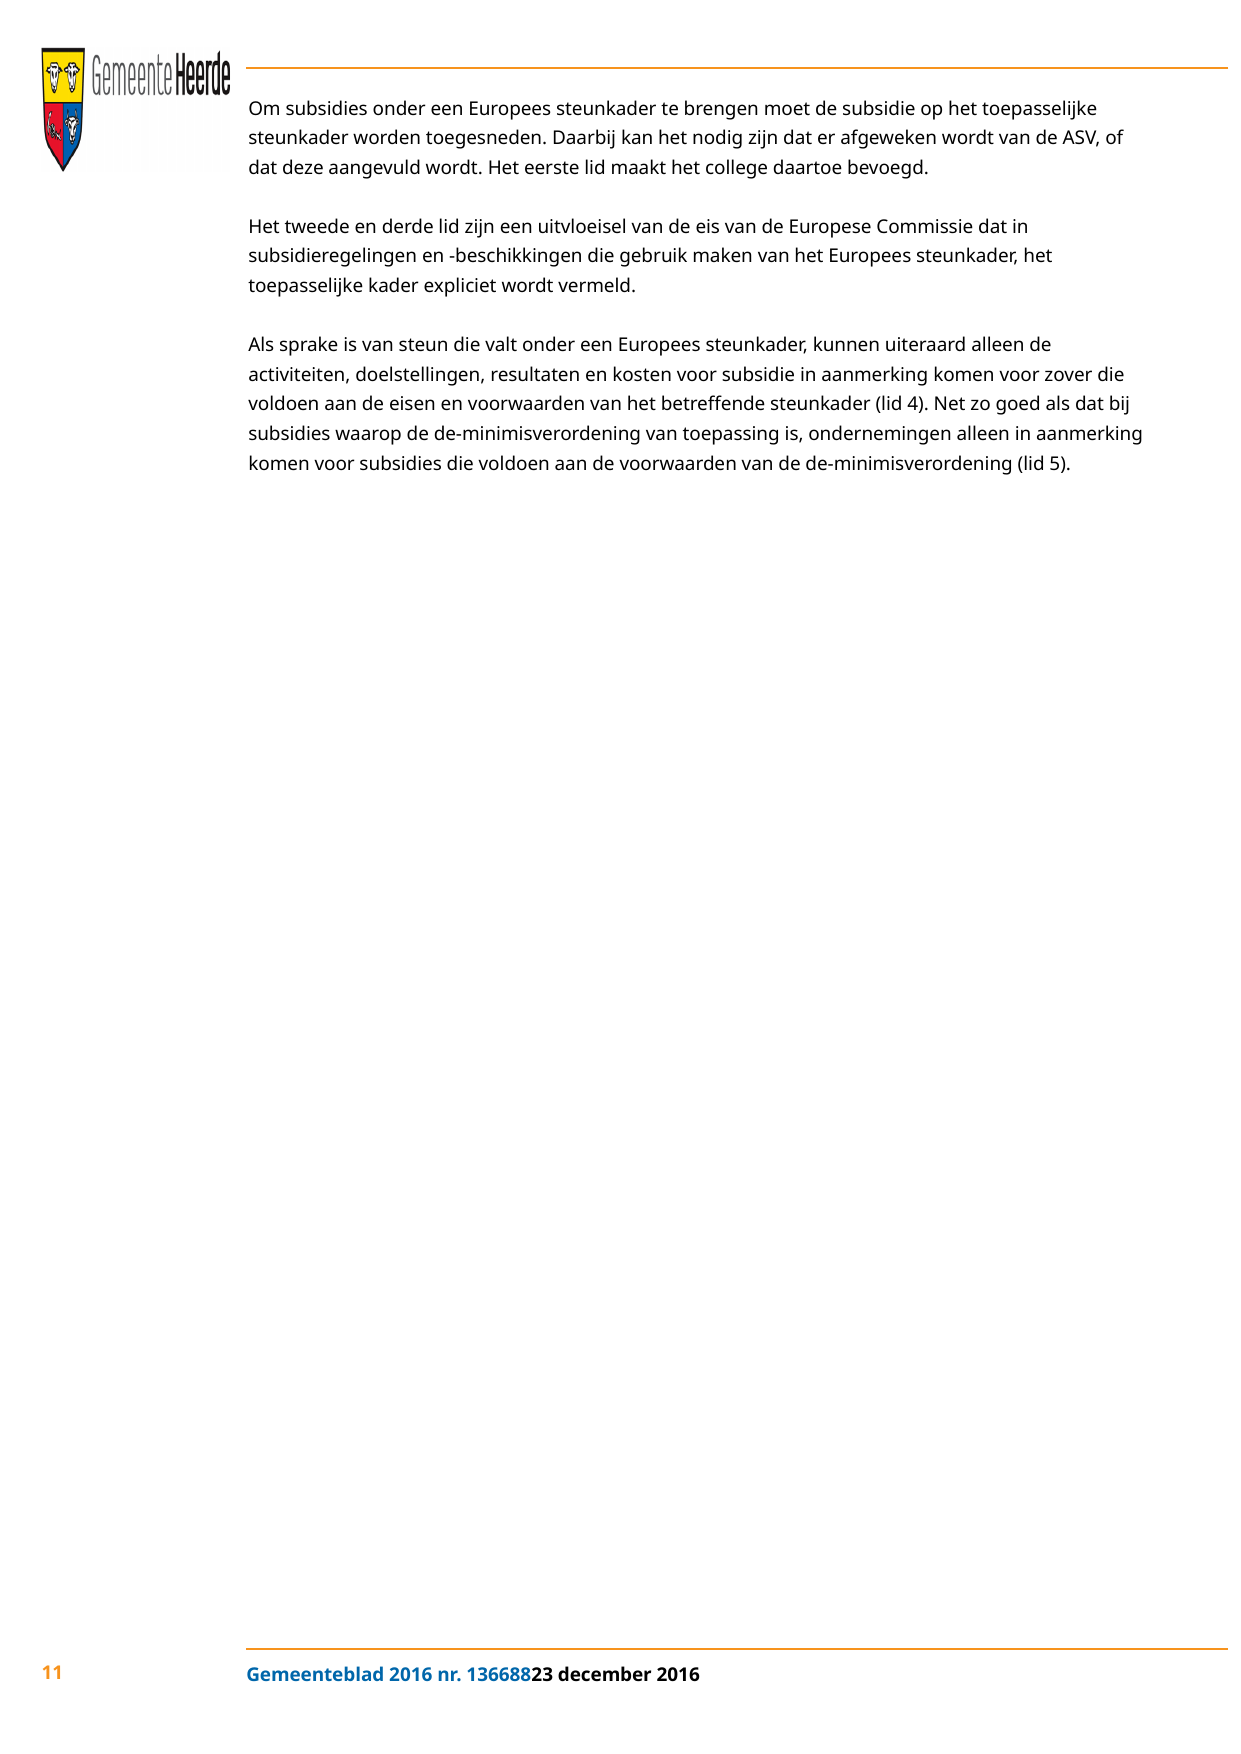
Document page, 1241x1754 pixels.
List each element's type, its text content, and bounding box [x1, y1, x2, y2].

picture [41, 47, 231, 172]
text Het tweede en derde lid zijn een uitvloeisel van de eis van de Europese Commissie dat in subsidieregelingen en -beschikkingen die gebruik maken van het Europees steunkader, het toepasselijke kader expliciet wordt vermeld. [248, 213, 1152, 298]
text Als sprake is van steun die valt onder een Europees steunkader, kunnen uiteraard alleen de activiteiten, doelstellingen, resultaten en kosten voor subsidie in aanmerking komen voor zover die voldoen aan de eisen en voorwaarden van het betreffende steunkader (lid 4). Net zo goed als dat bij subsidies waarop de de-minimisverordening van toepassing is, ondernemingen alleen in aanmerking komen voor subsidies die voldoen aan de voorwaarden van de de-minimisverordening (lid 5). [248, 331, 1152, 476]
text Om subsidies onder een Europees steunkader te brengen moet de subsidie op het toepasselijke steunkader worden toegesneden. Daarbij kan het nodig zijn dat er afgeweken wordt van de ASV, of dat deze aangevuld wordt. Het eerste lid maakt het college daartoe bevoegd. [248, 95, 1152, 180]
